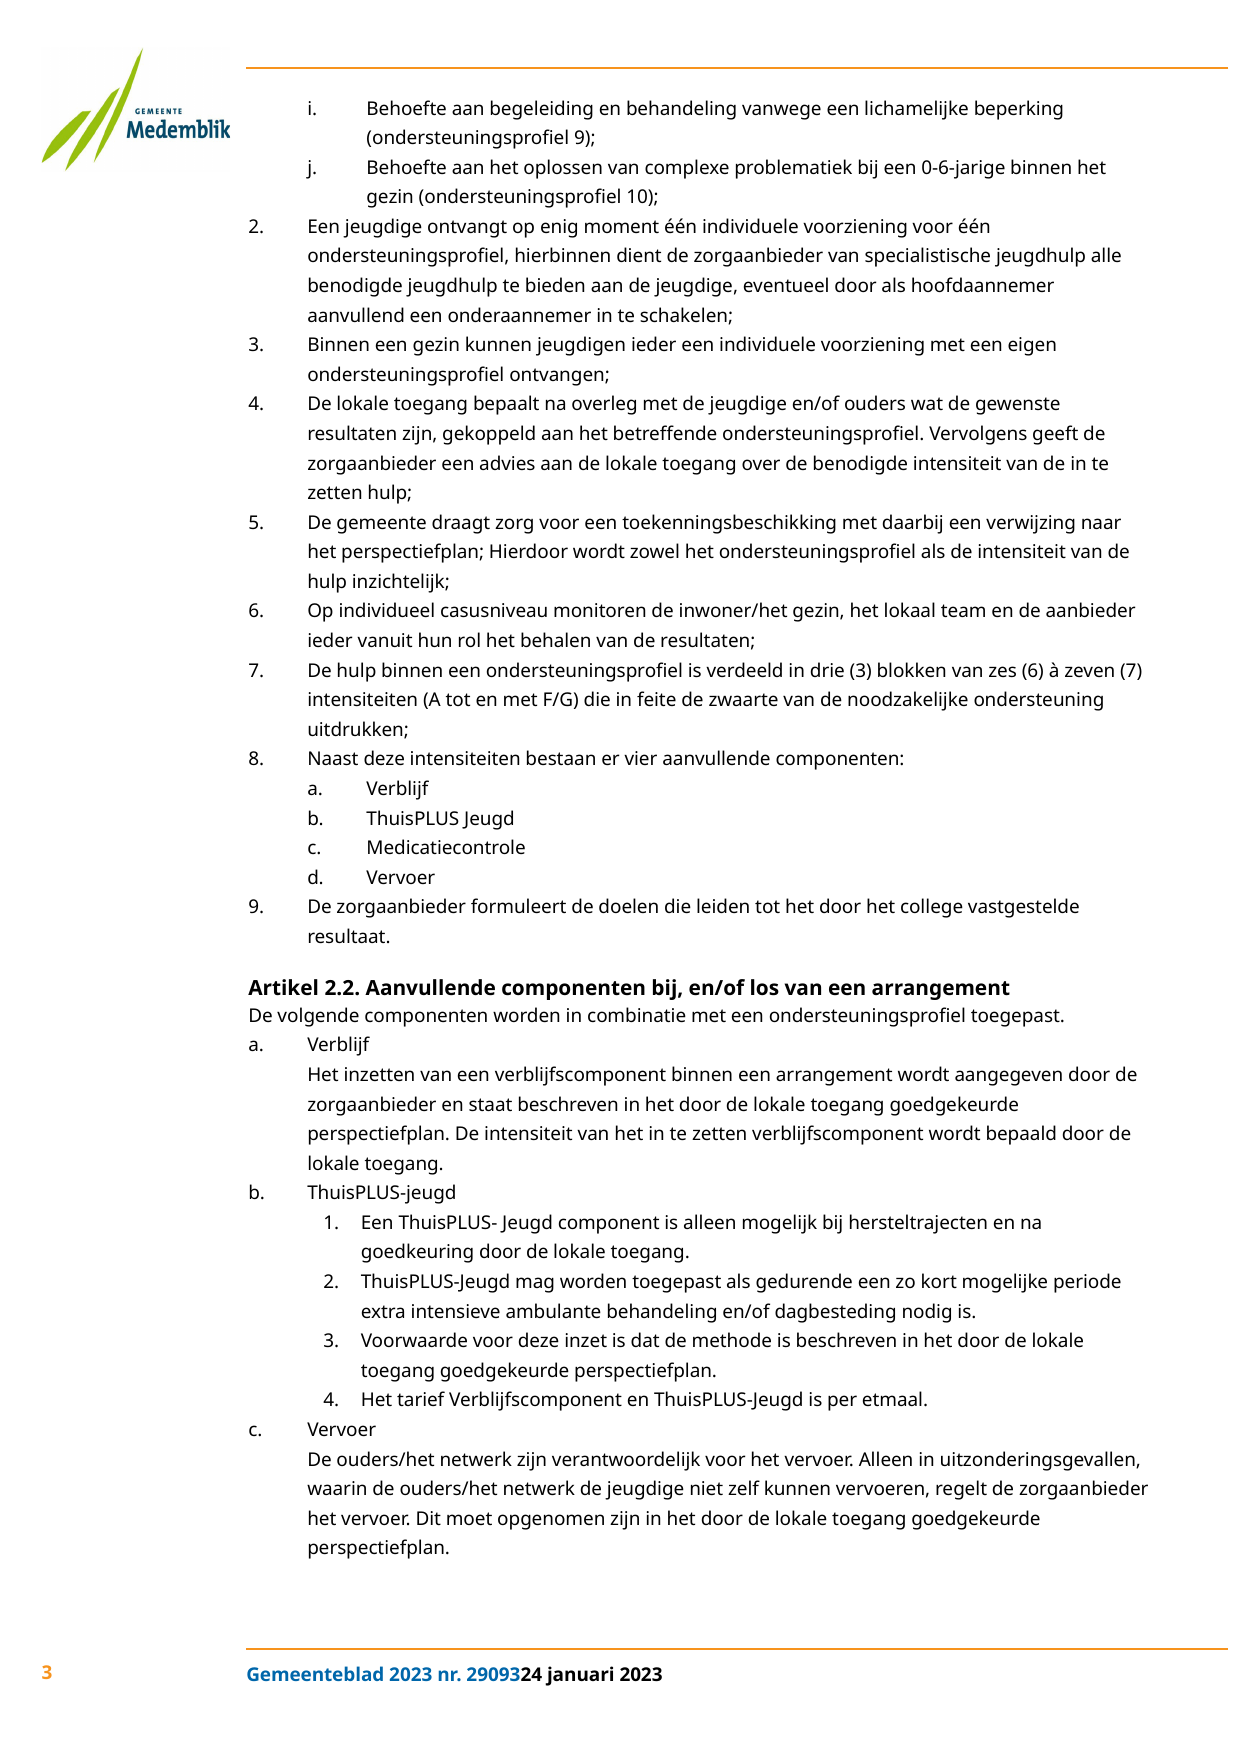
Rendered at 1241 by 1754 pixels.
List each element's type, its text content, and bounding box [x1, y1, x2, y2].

list ThuisPLUS-Jeugd mag worden toegepast als gedurende een zo kort mogelijke periode extra intensieve ambulante behandeling en/of dagbesteding nodig is. [323, 1268, 1152, 1323]
list Vervoer [248, 1416, 1152, 1442]
list Op individueel casusniveau monitoren de inwoner/het gezin, het lokaal team en de aanbieder ieder vanuit hun rol het behalen van de resultaten; [248, 598, 1152, 653]
list Verblijf [307, 775, 1152, 801]
list Medicatiecontrole [307, 834, 1152, 860]
list Binnen een gezin kunnen jeugdigen ieder een individuele voorziening met een eigen ondersteuningsprofiel ontvangen; [248, 331, 1152, 387]
list De ouders/het netwerk zijn verantwoordelijk voor het vervoer. Alleen in uitzonderingsgevallen, waarin de ouders/het netwerk de jeugdige niet zelf kunnen vervoeren, regelt de zorgaanbieder het vervoer. Dit moet opgenomen zijn in het door de lokale toegang goedgekeurde perspectiefplan. [248, 1446, 1152, 1560]
list Behoefte aan het oplossen van complexe problematiek bij een 0-6-jarige binnen het gezin (ondersteuningsprofiel 10); [307, 154, 1152, 209]
list Vervoer [307, 864, 1152, 890]
list De lokale toegang bepaalt na overleg met de jeugdige en/of ouders wat de gewenste resultaten zijn, gekoppeld aan het betreffende ondersteuningsprofiel. Vervolgens geeft de zorgaanbieder een advies aan de lokale toegang over de benodigde intensiteit van de in te zetten hulp; [248, 391, 1152, 505]
list Een ThuisPLUS- Jeugd component is alleen mogelijk bij hersteltrajecten en na goedkeuring door de lokale toegang. [323, 1209, 1152, 1264]
list Het tarief Verblijfscomponent en ThuisPLUS-Jeugd is per etmaal. [323, 1387, 1152, 1412]
list Behoefte aan begeleiding en behandeling vanwege een lichamelijke beperking (ondersteuningsprofiel 9); [307, 95, 1152, 150]
list Naast deze intensiteiten bestaan er vier aanvullende componenten: [248, 746, 1152, 771]
list ThuisPLUS Jeugd [307, 805, 1152, 831]
text De volgende componenten worden in combinatie met een ondersteuningsprofiel toegepast. [248, 1002, 1152, 1028]
list Het inzetten van een verblijfscomponent binnen een arrangement wordt aangegeven door de zorgaanbieder en staat beschreven in het door de lokale toegang goedgekeurde perspectiefplan. De intensiteit van het in te zetten verblijfscomponent wordt bepaald door de lokale toegang. [248, 1061, 1152, 1176]
list De hulp binnen een ondersteuningsprofiel is verdeeld in drie (3) blokken van zes (6) à zeven (7) intensiteiten (A tot en met F/G) die in feite de zwaarte van de noodzakelijke ondersteuning uitdrukken; [248, 657, 1152, 742]
list De gemeente draagt zorg voor een toekenningsbeschikking met daarbij een verwijzing naar het perspectiefplan; Hierdoor wordt zowel het ondersteuningsprofiel als de intensiteit van de hulp inzichtelijk; [248, 509, 1152, 594]
list Een jeugdige ontvangt op enig moment één individuele voorziening voor één ondersteuningsprofiel, hierbinnen dient de zorgaanbieder van specialistische jeugdhulp alle benodigde jeugdhulp te bieden aan de jeugdige, eventueel door als hoofdaannemer aanvullend een onderaannemer in te schakelen; [248, 213, 1152, 328]
picture [41, 47, 231, 172]
list Verblijf [248, 1032, 1152, 1057]
list De zorgaanbieder formuleert de doelen die leiden tot het door het college vastgestelde resultaat. [248, 893, 1152, 949]
text Artikel 2.2. Aanvullende componenten bij, en/of los van een arrangement [248, 973, 1152, 1002]
list ThuisPLUS-jeugd [248, 1179, 1152, 1205]
list Voorwaarde voor deze inzet is dat de methode is beschreven in het door de lokale toegang goedgekeurde perspectiefplan. [323, 1327, 1152, 1383]
